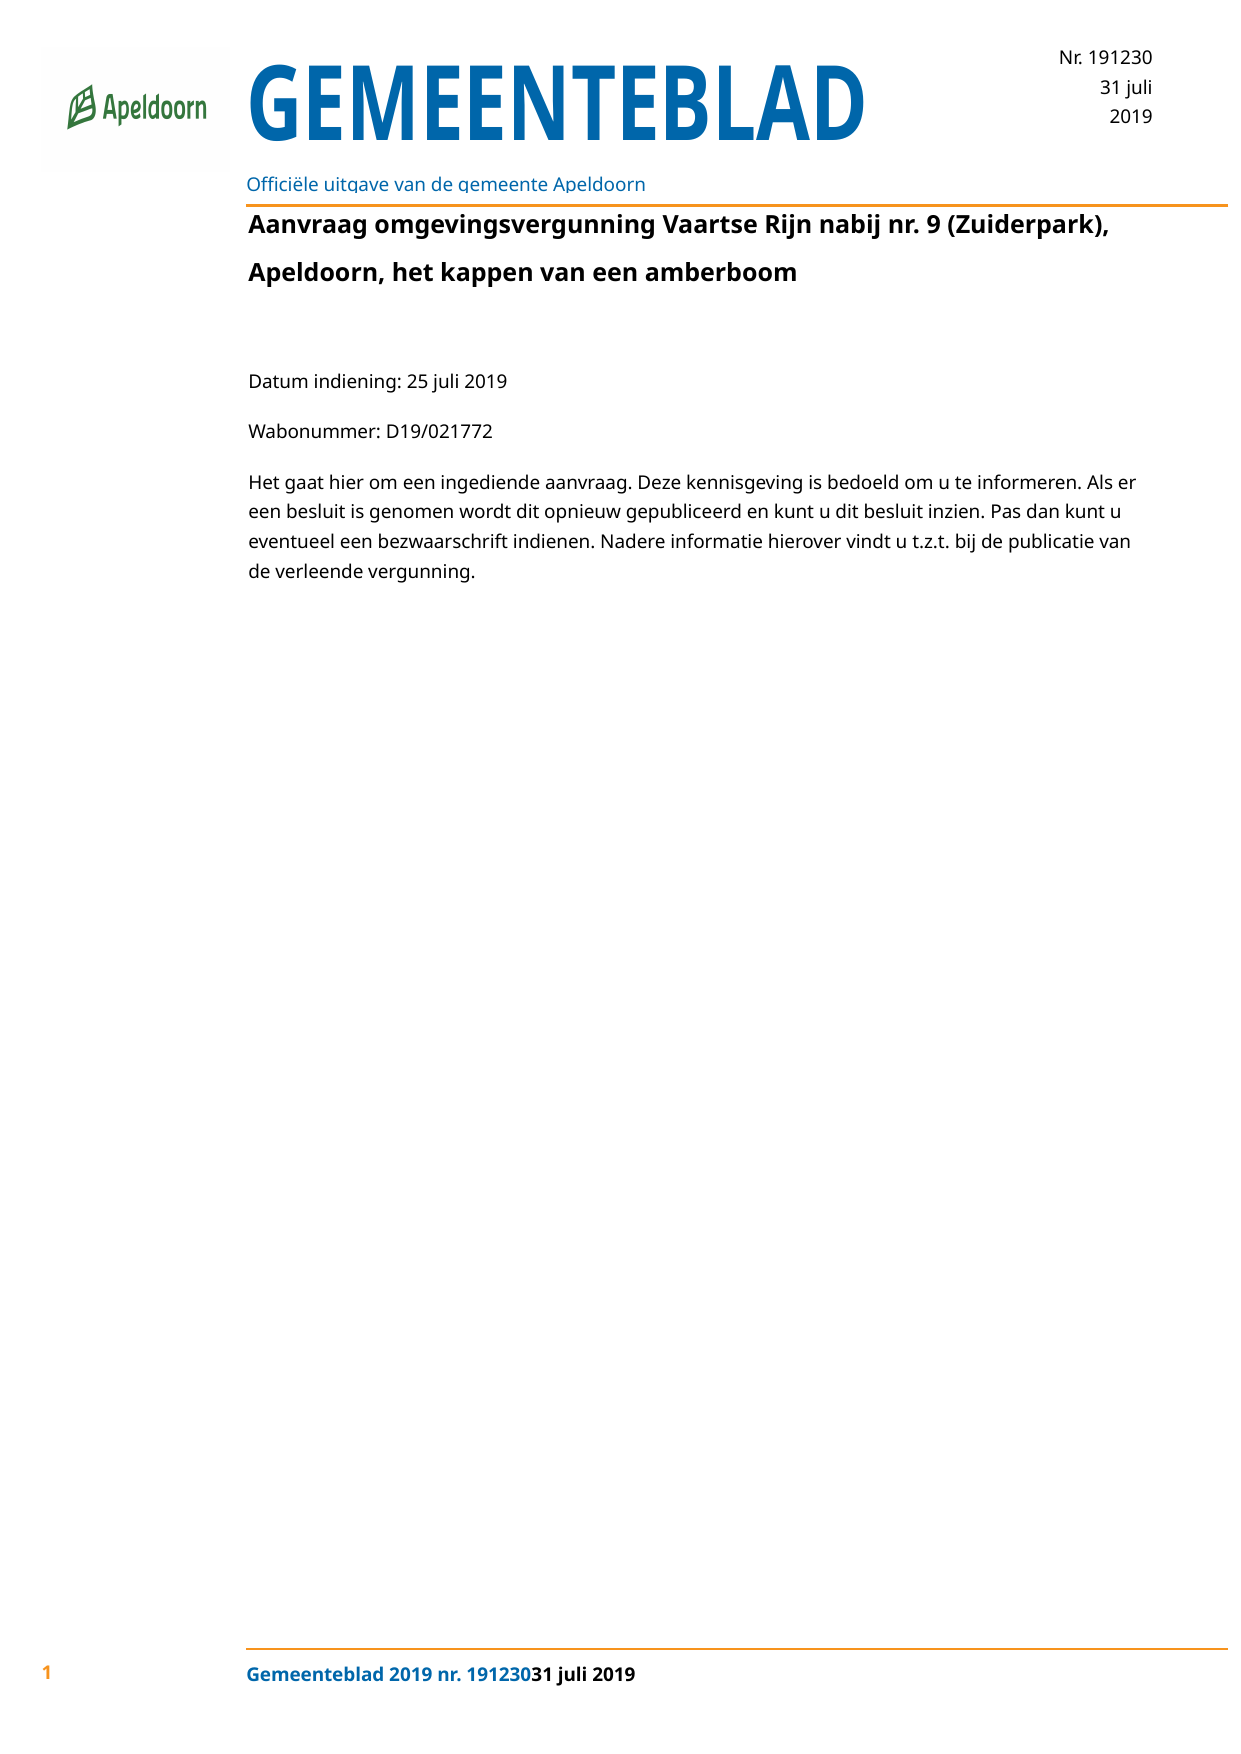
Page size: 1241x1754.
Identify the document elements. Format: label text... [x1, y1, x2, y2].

text Wabonummer: D19/021772 [248, 419, 1152, 444]
picture [41, 47, 231, 172]
text Het gaat hier om een ingediende aanvraag. Deze kennisgeving is bedoeld om u te informeren. Als er een besluit is genomen wordt dit opnieuw gepubliceerd en kunt u dit besluit inzien. Pas dan kunt u eventueel een bezwaarschrift indienen. Nadere informatie hierover vindt u t.z.t. bij de publicatie van de verleende vergunning. [248, 469, 1152, 584]
text Aanvraag omgevingsvergunning Vaartse Rijn nabij nr. 9 (Zuiderpark), Apeldoorn, het kappen van een amberboom [248, 207, 1152, 288]
text Datum indiening: 25 juli 2019 [248, 368, 1152, 394]
